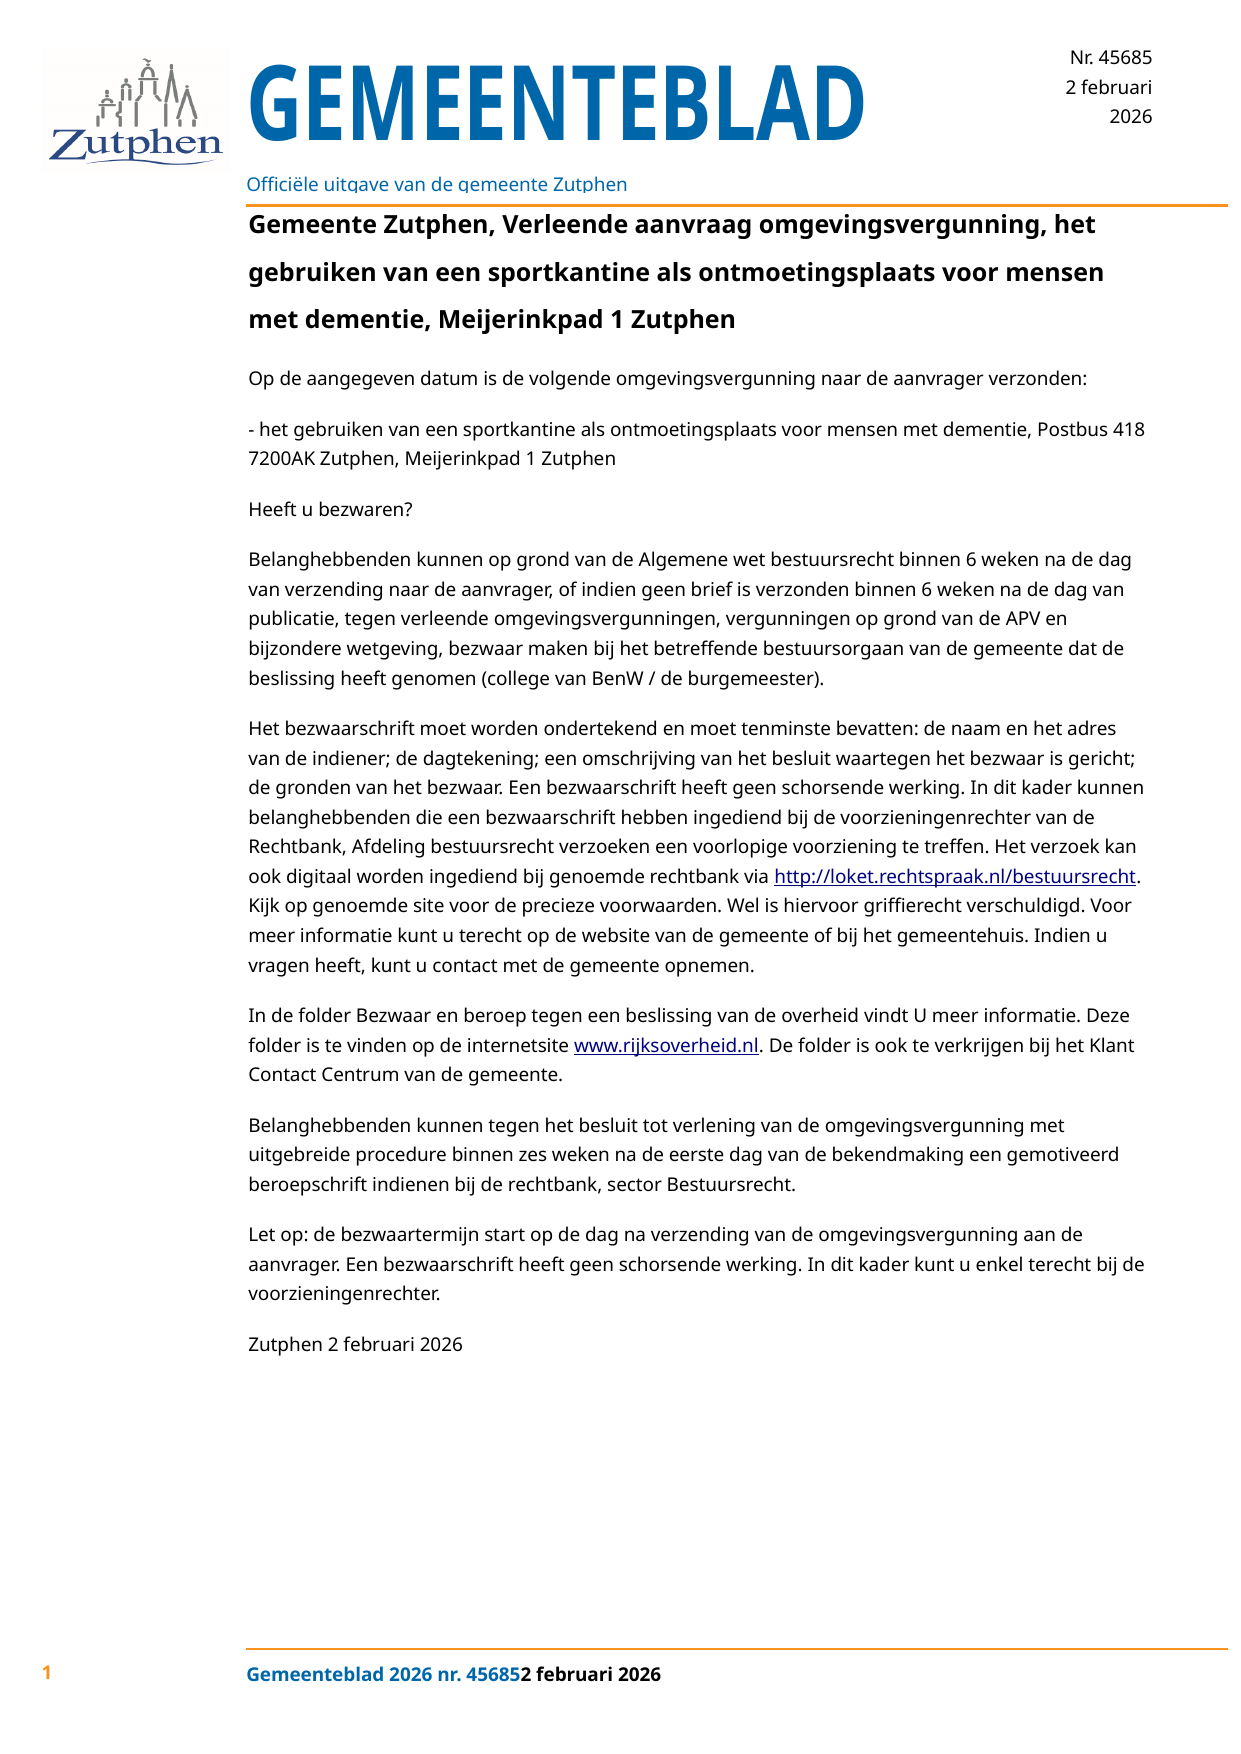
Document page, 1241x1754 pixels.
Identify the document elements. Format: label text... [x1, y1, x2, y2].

text Let op: de bezwaartermijn start op de dag na verzending van de omgevingsvergunning aan de aanvrager. Een bezwaarschrift heeft geen schorsende werking. In dit kader kunt u enkel terecht bij de voorzieningenrechter. [248, 1221, 1152, 1306]
text Zutphen 2 februari 2026 [248, 1331, 1152, 1357]
picture [41, 47, 231, 172]
text In de folder Bezwaar en beroep tegen een beslissing van de overheid vindt U meer informatie. Deze folder is te vinden op de internetsite www.rijksoverheid.nl. De folder is ook te verkrijgen bij het Klant Contact Centrum van de gemeente. [248, 1002, 1152, 1087]
text Het bezwaarschrift moet worden ondertekend en moet tenminste bevatten: de naam en het adres van de indiener; de dagtekening; een omschrijving van het besluit waartegen het bezwaar is gericht; de gronden van het bezwaar. Een bezwaarschrift heeft geen schorsende werking. In dit kader kunnen belanghebbenden die een bezwaarschrift hebben ingediend bij de voorzieningenrechter van de Rechtbank, Afdeling bestuursrecht verzoeken een voorlopige voorziening te treffen. Het verzoek kan ook digitaal worden ingediend bij genoemde rechtbank via http://loket.rechtspraak.nl/bestuursrecht. Kijk op genoemde site voor de precieze voorwaarden. Wel is hiervoor griffierecht verschuldigd. Voor meer informatie kunt u terecht op de website van de gemeente of bij het gemeentehuis. Indien u vragen heeft, kunt u contact met de gemeente opnemen. [248, 715, 1152, 977]
text Gemeente Zutphen, Verleende aanvraag omgevingsvergunning, het gebruiken van een sportkantine als ontmoetingsplaats voor mensen met dementie, Meijerinkpad 1 Zutphen [248, 207, 1152, 336]
text Belanghebbenden kunnen tegen het besluit tot verlening van de omgevingsvergunning met uitgebreide procedure binnen zes weken na de eerste dag van de bekendmaking een gemotiveerd beroepschrift indienen bij de rechtbank, sector Bestuursrecht. [248, 1112, 1152, 1197]
text - het gebruiken van een sportkantine als ontmoetingsplaats voor mensen met dementie, Postbus 418 7200AK Zutphen, Meijerinkpad 1 Zutphen [248, 416, 1152, 471]
text Belanghebbenden kunnen op grond van de Algemene wet bestuursrecht binnen 6 weken na de dag van verzending naar de aanvrager, of indien geen brief is verzonden binnen 6 weken na de dag van publicatie, tegen verleende omgevingsvergunningen, vergunningen op grond van de APV en bijzondere wetgeving, bezwaar maken bij het betreffende bestuursorgaan van de gemeente dat de beslissing heeft genomen (college van BenW / de burgemeester). [248, 546, 1152, 690]
text Heeft u bezwaren? [248, 496, 1152, 522]
text Op de aangegeven datum is de volgende omgevingsvergunning naar de aanvrager verzonden: [248, 366, 1152, 391]
